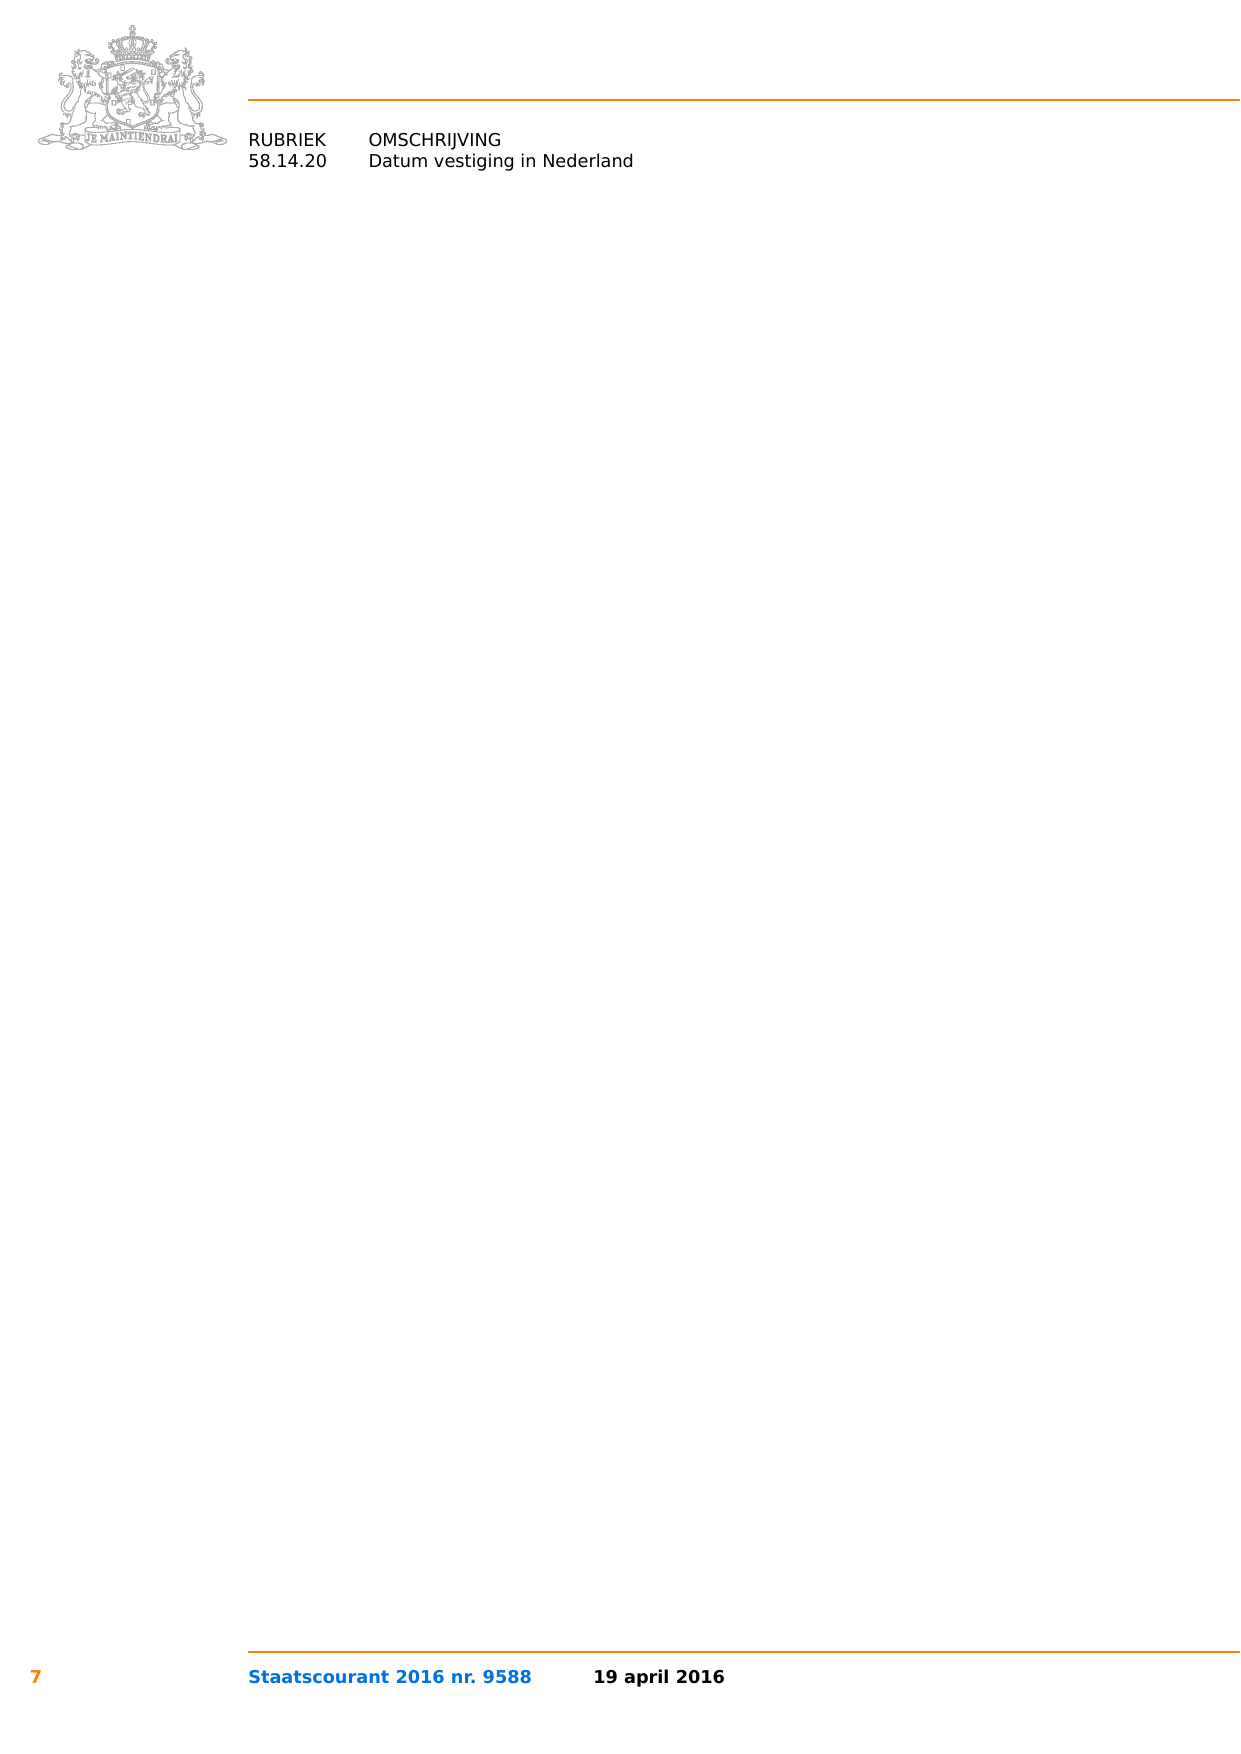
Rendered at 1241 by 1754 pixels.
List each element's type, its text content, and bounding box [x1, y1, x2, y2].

picture [38, 25, 227, 150]
table_cell Datum vestiging in Nederland [363, 151, 1163, 171]
table_header OMSCHRIJVING [363, 130, 1163, 151]
table_cell 58.14.20 [248, 151, 362, 171]
table_header RUBRIEK [248, 130, 362, 151]
